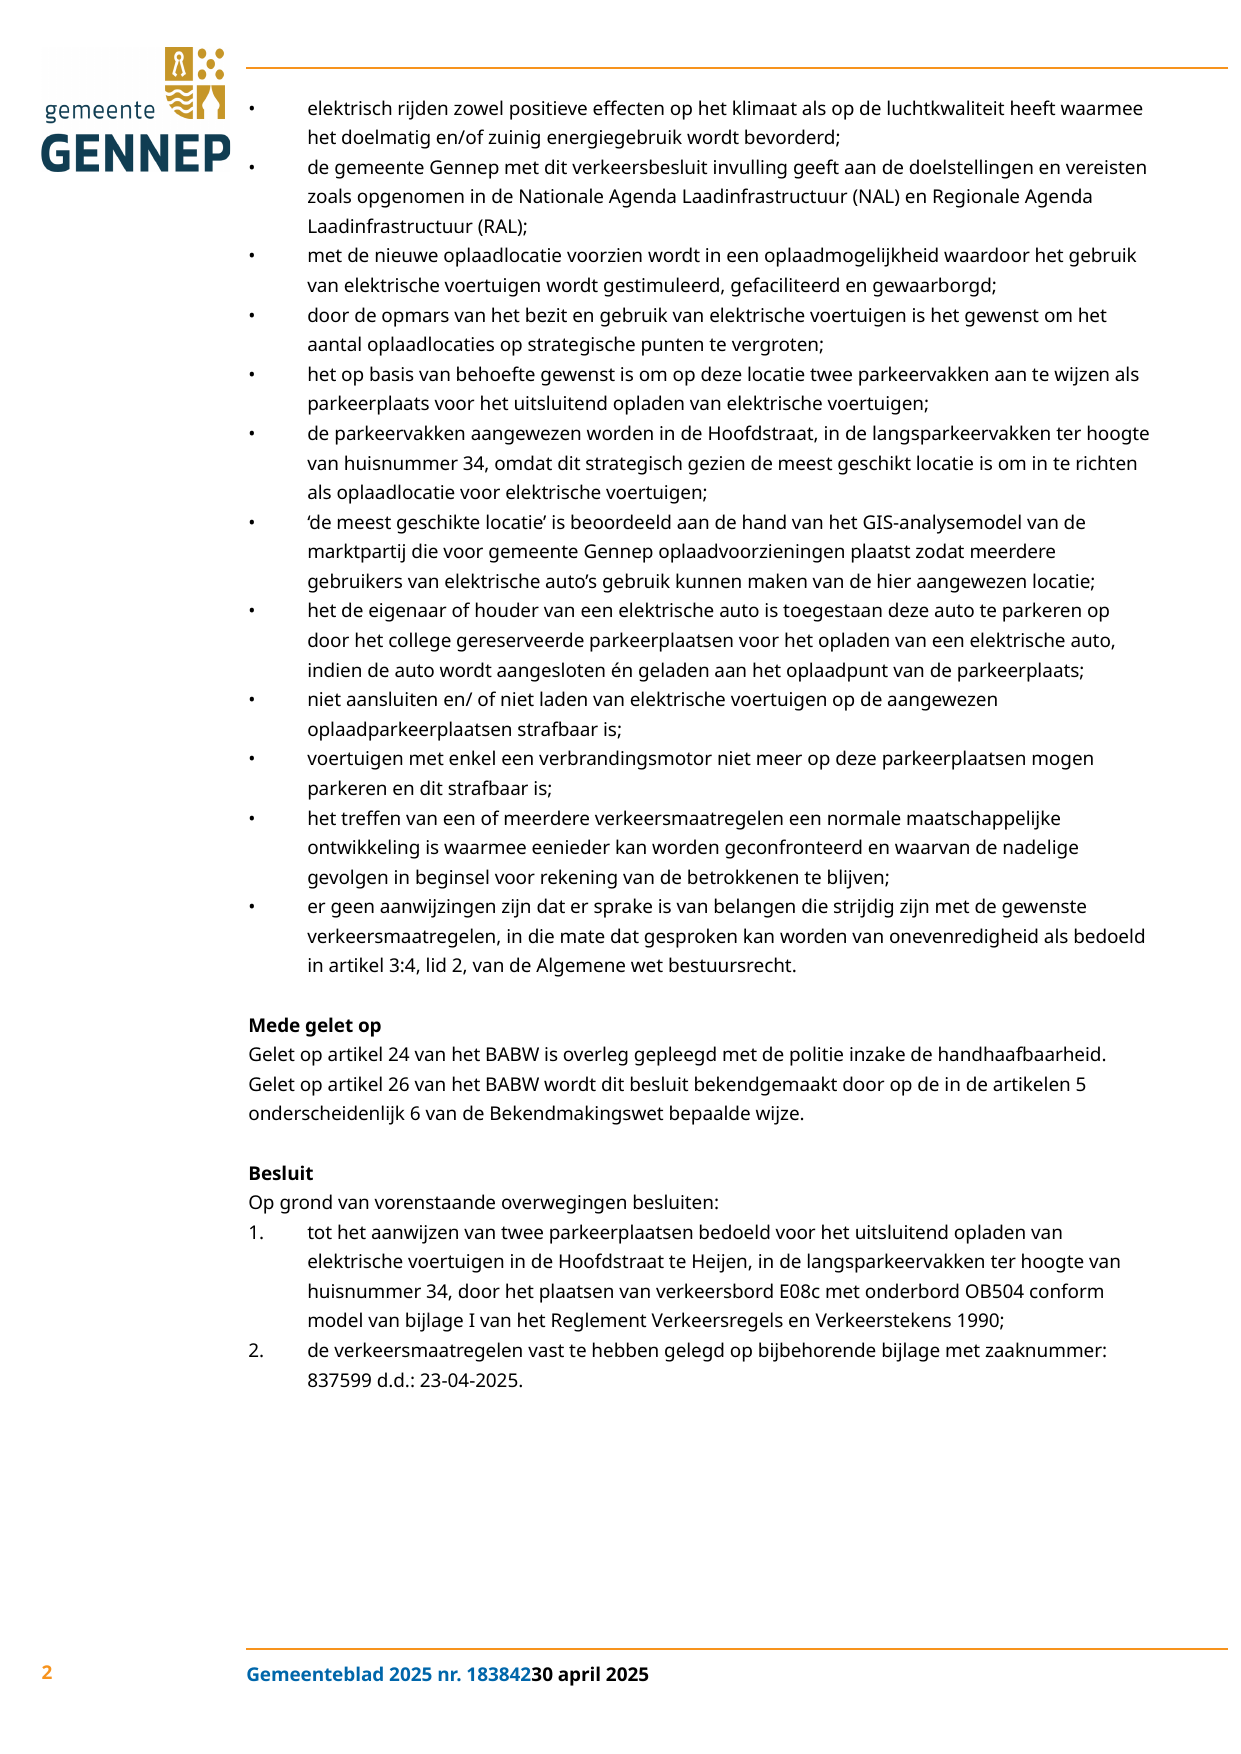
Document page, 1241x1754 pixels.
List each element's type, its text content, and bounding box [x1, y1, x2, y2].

list door de opmars van het bezit en gebruik van elektrische voertuigen is het gewenst om het aantal oplaadlocaties op strategische punten te vergroten; [248, 302, 1152, 357]
list voertuigen met enkel een verbrandingsmotor niet meer op deze parkeerplaatsen mogen parkeren en dit strafbaar is; [248, 746, 1152, 801]
list de gemeente Gennep met dit verkeersbesluit invulling geeft aan de doelstellingen en vereisten zoals opgenomen in de Nationale Agenda Laadinfrastructuur (NAL) en Regionale Agenda Laadinfrastructuur (RAL); [248, 154, 1152, 239]
picture [41, 47, 231, 172]
text Mede gelet op [248, 1012, 1152, 1038]
list het op basis van behoefte gewenst is om op deze locatie twee parkeervakken aan te wijzen als parkeerplaats voor het uitsluitend opladen van elektrische voertuigen; [248, 361, 1152, 416]
list elektrisch rijden zowel positieve effecten op het klimaat als op de luchtkwaliteit heeft waarmee het doelmatig en/of zuinig energiegebruik wordt bevorderd; [248, 95, 1152, 150]
list er geen aanwijzingen zijn dat er sprake is van belangen die strijdig zijn met de gewenste verkeersmaatregelen, in die mate dat gesproken kan worden van onevenredigheid als bedoeld in artikel 3:4, lid 2, van de Algemene wet bestuursrecht. [248, 893, 1152, 978]
list niet aansluiten en/ of niet laden van elektrische voertuigen op de aangewezen oplaadparkeerplaatsen strafbaar is; [248, 686, 1152, 742]
text Gelet op artikel 24 van het BABW is overleg gepleegd met de politie inzake de handhaafbaarheid. [248, 1041, 1152, 1067]
list het treffen van een of meerdere verkeersmaatregelen een normale maatschappelijke ontwikkeling is waarmee eenieder kan worden geconfronteerd en waarvan de nadelige gevolgen in beginsel voor rekening van de betrokkenen te blijven; [248, 805, 1152, 890]
list de verkeersmaatregelen vast te hebben gelegd op bijbehorende bijlage met zaaknummer: [248, 1337, 1152, 1363]
list 837599 d.d.: 23-04-2025. [248, 1367, 1152, 1393]
text Gelet op artikel 26 van het BABW wordt dit besluit bekendgemaakt door op de in de artikelen 5 onderscheidenlijk 6 van de Bekendmakingswet bepaalde wijze. [248, 1071, 1152, 1126]
list het de eigenaar of houder van een elektrische auto is toegestaan deze auto te parkeren op door het college gereserveerde parkeerplaatsen voor het opladen van een elektrische auto, indien de auto wordt aangesloten én geladen aan het oplaadpunt van de parkeerplaats; [248, 598, 1152, 683]
list tot het aanwijzen van twee parkeerplaatsen bedoeld voor het uitsluitend opladen van elektrische voertuigen in de Hoofdstraat te Heijen, in de langsparkeervakken ter hoogte van huisnummer 34, door het plaatsen van verkeersbord E08c met onderbord OB504 conform model van bijlage I van het Reglement Verkeersregels en Verkeerstekens 1990; [248, 1219, 1152, 1333]
text Op grond van vorenstaande overwegingen besluiten: [248, 1189, 1152, 1215]
list de parkeervakken aangewezen worden in de Hoofdstraat, in de langsparkeervakken ter hoogte van huisnummer 34, omdat dit strategisch gezien de meest geschikt locatie is om in te richten als oplaadlocatie voor elektrische voertuigen; [248, 420, 1152, 505]
text Besluit [248, 1160, 1152, 1186]
list met de nieuwe oplaadlocatie voorzien wordt in een oplaadmogelijkheid waardoor het gebruik van elektrische voertuigen wordt gestimuleerd, gefaciliteerd en gewaarborgd; [248, 243, 1152, 298]
list ‘de meest geschikte locatie’ is beoordeeld aan de hand van het GIS-analysemodel van de marktpartij die voor gemeente Gennep oplaadvoorzieningen plaatst zodat meerdere gebruikers van elektrische auto’s gebruik kunnen maken van de hier aangewezen locatie; [248, 509, 1152, 594]
